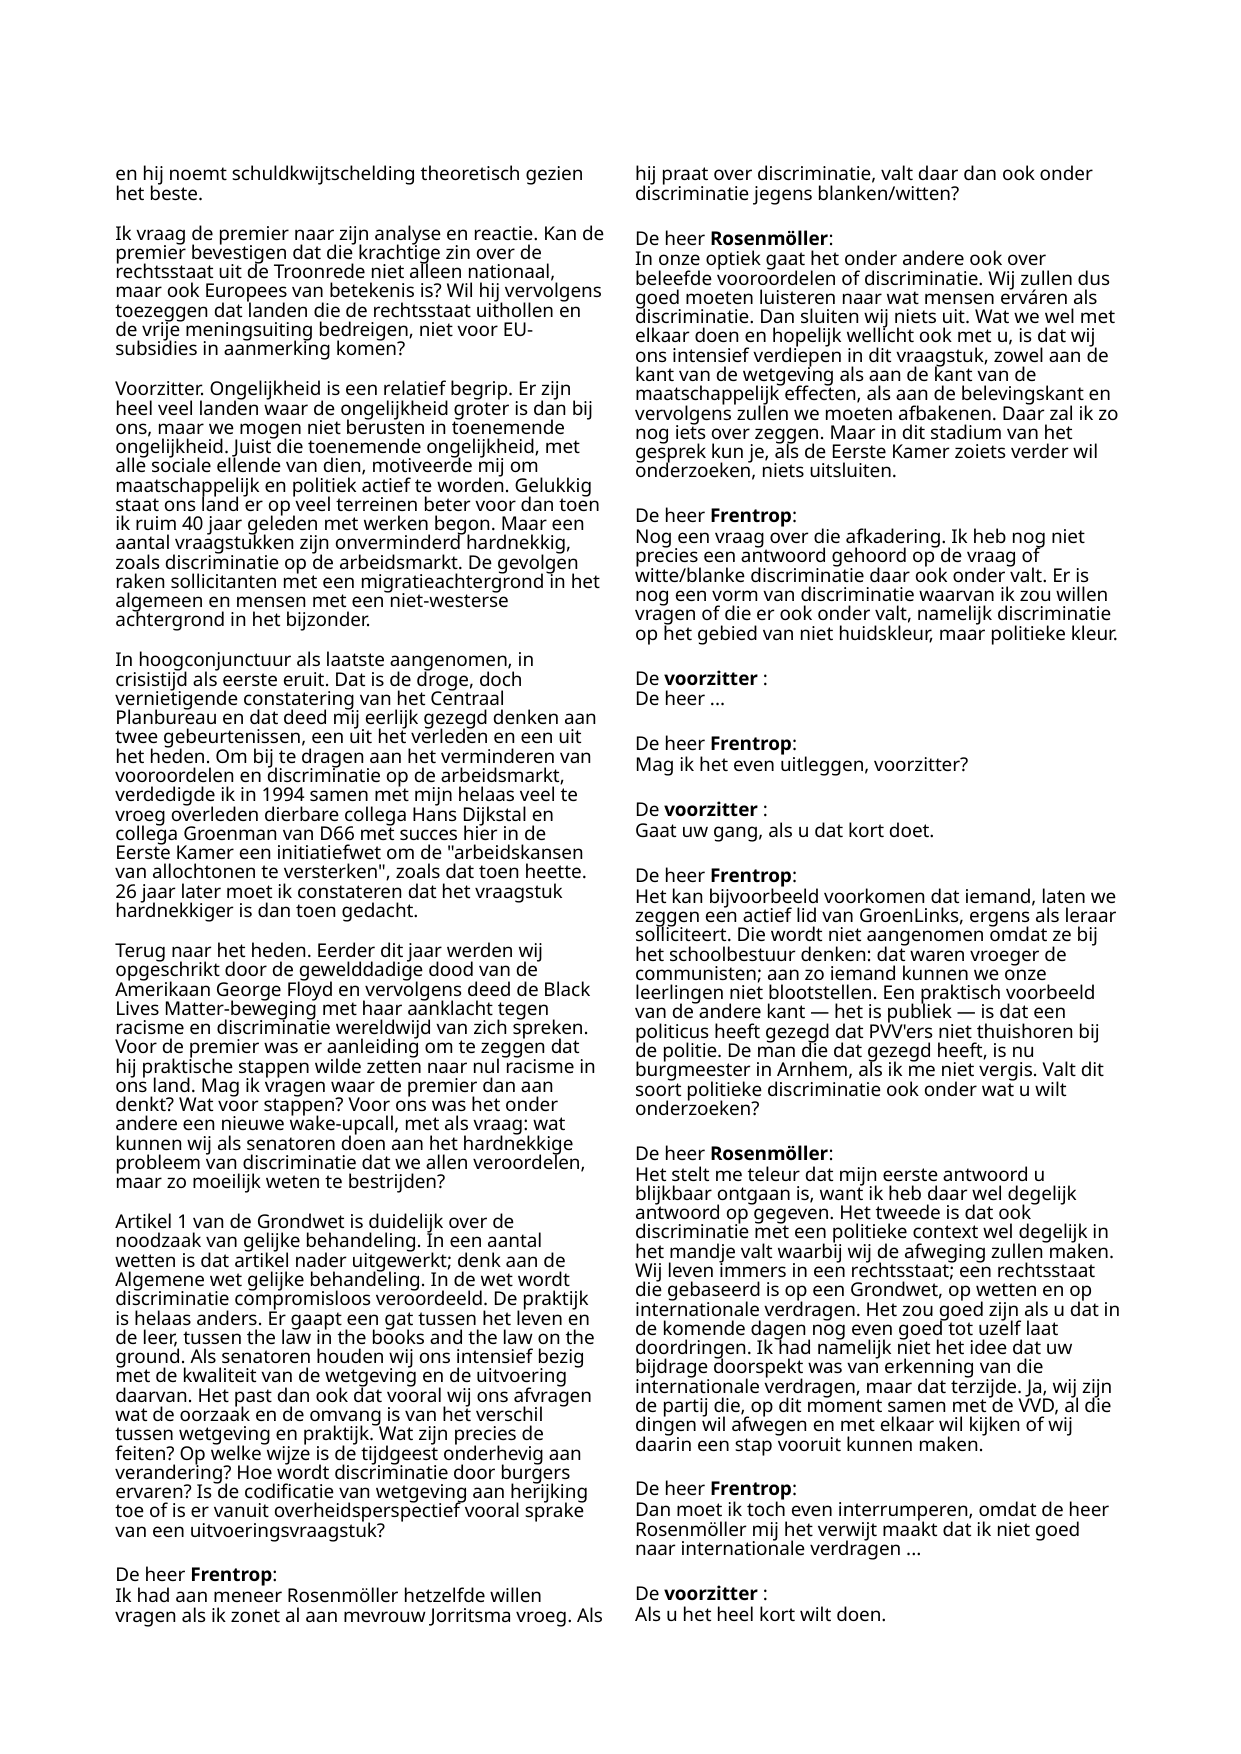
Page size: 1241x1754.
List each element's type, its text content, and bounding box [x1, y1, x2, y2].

text en hij noemt schuldkwijtschelding theoretisch gezien het beste. [115, 165, 605, 204]
text Voorzitter. Ongelijkheid is een relatief begrip. Er zijn heel veel landen waar de ongelijkheid groter is dan bij ons, maar we mogen niet berusten in toenemende ongelijkheid. Juist die toenemende ongelijkheid, met alle sociale ellende van dien, motiveerde mij om maatschappelijk en politiek actief te worden. Gelukkig staat ons land er op veel terreinen beter voor dan toen ik ruim 40 jaar geleden met werken begon. Maar een aantal vraagstukken zijn onverminderd hardnekkig, zoals discriminatie op de arbeidsmarkt. De gevolgen raken sollicitanten met een migratieachtergrond in het algemeen en mensen met een niet-westerse achtergrond in het bijzonder. [115, 380, 605, 631]
text Terug naar het heden. Eerder dit jaar werden wij opgeschrikt door de gewelddadige dood van de Amerikaan George Floyd en vervolgens deed de Black Lives Matter-beweging met haar aanklacht tegen racisme en discriminatie wereldwijd van zich spreken. Voor de premier was er aanleiding om te zeggen dat hij praktische stappen wilde zetten naar nul racisme in ons land. Mag ik vragen waar de premier dan aan denkt? Wat voor stappen? Voor ons was het onder andere een nieuwe wake-upcall, met als vraag: wat kunnen wij als senatoren doen aan het hardnekkige probleem van discriminatie dat we allen veroordelen, maar zo moeilijk weten te bestrijden? [115, 942, 605, 1192]
text hij praat over discriminatie, valt daar dan ook onder discriminatie jegens blanken/witten? [635, 165, 1125, 204]
text Gaat uw gang, als u dat kort doet. [635, 822, 1125, 841]
text De heer Rosenmöller: [635, 1140, 1125, 1166]
text De heer Frentrop: [115, 1562, 605, 1587]
text Het stelt me teleur dat mijn eerste antwoord u blijkbaar ontgaan is, want ik heb daar wel degelijk antwoord op gegeven. Het tweede is dat ook discriminatie met een politieke context wel degelijk in het mandje valt waarbij wij de afweging zullen maken. Wij leven immers in een rechtsstaat; een rechtsstaat die gebaseerd is op een Grondwet, op wetten en op internationale verdragen. Het zou goed zijn als u dat in de komende dagen nog even goed tot uzelf laat doordringen. Ik had namelijk niet het idee dat uw bijdrage doorspekt was van erkenning van die internationale verdragen, maar dat terzijde. Ja, wij zijn de partij die, op dit moment samen met de VVD, al die dingen wil afwegen en met elkaar wil kijken of wij daarin een stap vooruit kunnen maken. [635, 1166, 1125, 1455]
text De heer Frentrop: [635, 731, 1125, 756]
text De voorzitter : [635, 1580, 1125, 1606]
text In hoogconjunctuur als laatste aangenomen, in crisistijd als eerste eruit. Dat is de droge, doch vernietigende constatering van het Centraal Planbureau en dat deed mij eerlijk gezegd denken aan twee gebeurtenissen, een uit het verleden en een uit het heden. Om bij te dragen aan het verminderen van vooroordelen en discriminatie op de arbeidsmarkt, verdedigde ik in 1994 samen met mijn helaas veel te vroeg overleden dierbare collega Hans Dijkstal en collega Groenman van D66 met succes hier in de Eerste Kamer een initiatiefwet om de "arbeidskansen van allochtonen te versterken", zoals dat toen heette. 26 jaar later moet ik constateren dat het vraagstuk hardnekkiger is dan toen gedacht. [115, 651, 605, 921]
text Dan moet ik toch even interrumperen, omdat de heer Rosenmöller mij het verwijt maakt dat ik niet goed naar internationale verdragen ... [635, 1501, 1125, 1559]
text De heer ... [635, 690, 1125, 710]
text De voorzitter : [635, 796, 1125, 822]
text Ik vraag de premier naar zijn analyse en reactie. Kan de premier bevestigen dat die krachtige zin over de rechtsstaat uit de Troonrede niet alleen nationaal, maar ook Europees van betekenis is? Wil hij vervolgens toezeggen dat landen die de rechtsstaat uithollen en de vrije meningsuiting bedreigen, niet voor EU-subsidies in aanmerking komen? [115, 224, 605, 359]
text De heer Frentrop: [635, 862, 1125, 888]
text Als u het heel kort wilt doen. [635, 1606, 1125, 1625]
text Nog een vraag over die afkadering. Ik heb nog niet precies een antwoord gehoord op de vraag of witte/blanke discriminatie daar ook onder valt. Er is nog een vorm van discriminatie waarvan ik zou willen vragen of die er ook onder valt, namelijk discriminatie op het gebied van niet huidskleur, maar politieke kleur. [635, 528, 1125, 644]
text Het kan bijvoorbeeld voorkomen dat iemand, laten we zeggen een actief lid van GroenLinks, ergens als leraar solliciteert. Die wordt niet aangenomen omdat ze bij het schoolbestuur denken: dat waren vroeger de communisten; aan zo iemand kunnen we onze leerlingen niet blootstellen. Een praktisch voorbeeld van de andere kant — het is publiek — is dat een politicus heeft gezegd dat PVV'ers niet thuishoren bij de politie. De man die dat gezegd heeft, is nu burgmeester in Arnhem, als ik me niet vergis. Valt dit soort politieke discriminatie ook onder wat u wilt onderzoeken? [635, 888, 1125, 1119]
text Mag ik het even uitleggen, voorzitter? [635, 756, 1125, 776]
text Artikel 1 van de Grondwet is duidelijk over de noodzaak van gelijke behandeling. In een aantal wetten is dat artikel nader uitgewerkt; denk aan de Algemene wet gelijke behandeling. In de wet wordt discriminatie compromisloos veroordeeld. De praktijk is helaas anders. Er gaapt een gat tussen het leven en de leer, tussen the law in the books and the law on the ground. Als senatoren houden wij ons intensief bezig met de kwaliteit van de wetgeving en de uitvoering daarvan. Het past dan ook dat vooral wij ons afvragen wat de oorzaak en de omvang is van het verschil tussen wetgeving en praktijk. Wat zijn precies de feiten? Op welke wijze is de tijdgeest onderhevig aan verandering? Hoe wordt discriminatie door burgers ervaren? Is de codificatie van wetgeving aan herijking toe of is er vanuit overheidsperspectief vooral sprake van een uitvoeringsvraagstuk? [115, 1213, 605, 1541]
text De heer Rosenmöller: [635, 225, 1125, 250]
text De heer Frentrop: [635, 1476, 1125, 1501]
text Ik had aan meneer Rosenmöller hetzelfde willen vragen als ik zonet al aan mevrouw Jorritsma vroeg. Als [115, 1587, 605, 1626]
text De voorzitter : [635, 665, 1125, 690]
text De heer Frentrop: [635, 502, 1125, 528]
text In onze optiek gaat het onder andere ook over beleefde vooroordelen of discriminatie. Wij zullen dus goed moeten luisteren naar wat mensen erváren als discriminatie. Dan sluiten wij niets uit. Wat we wel met elkaar doen en hopelijk wellicht ook met u, is dat wij ons intensief verdiepen in dit vraagstuk, zowel aan de kant van de wetgeving als aan de kant van de maatschappelijk effecten, als aan de belevingskant en vervolgens zullen we moeten afbakenen. Daar zal ik zo nog iets over zeggen. Maar in dit stadium van het gesprek kun je, als de Eerste Kamer zoiets verder wil onderzoeken, niets uitsluiten. [635, 250, 1125, 482]
